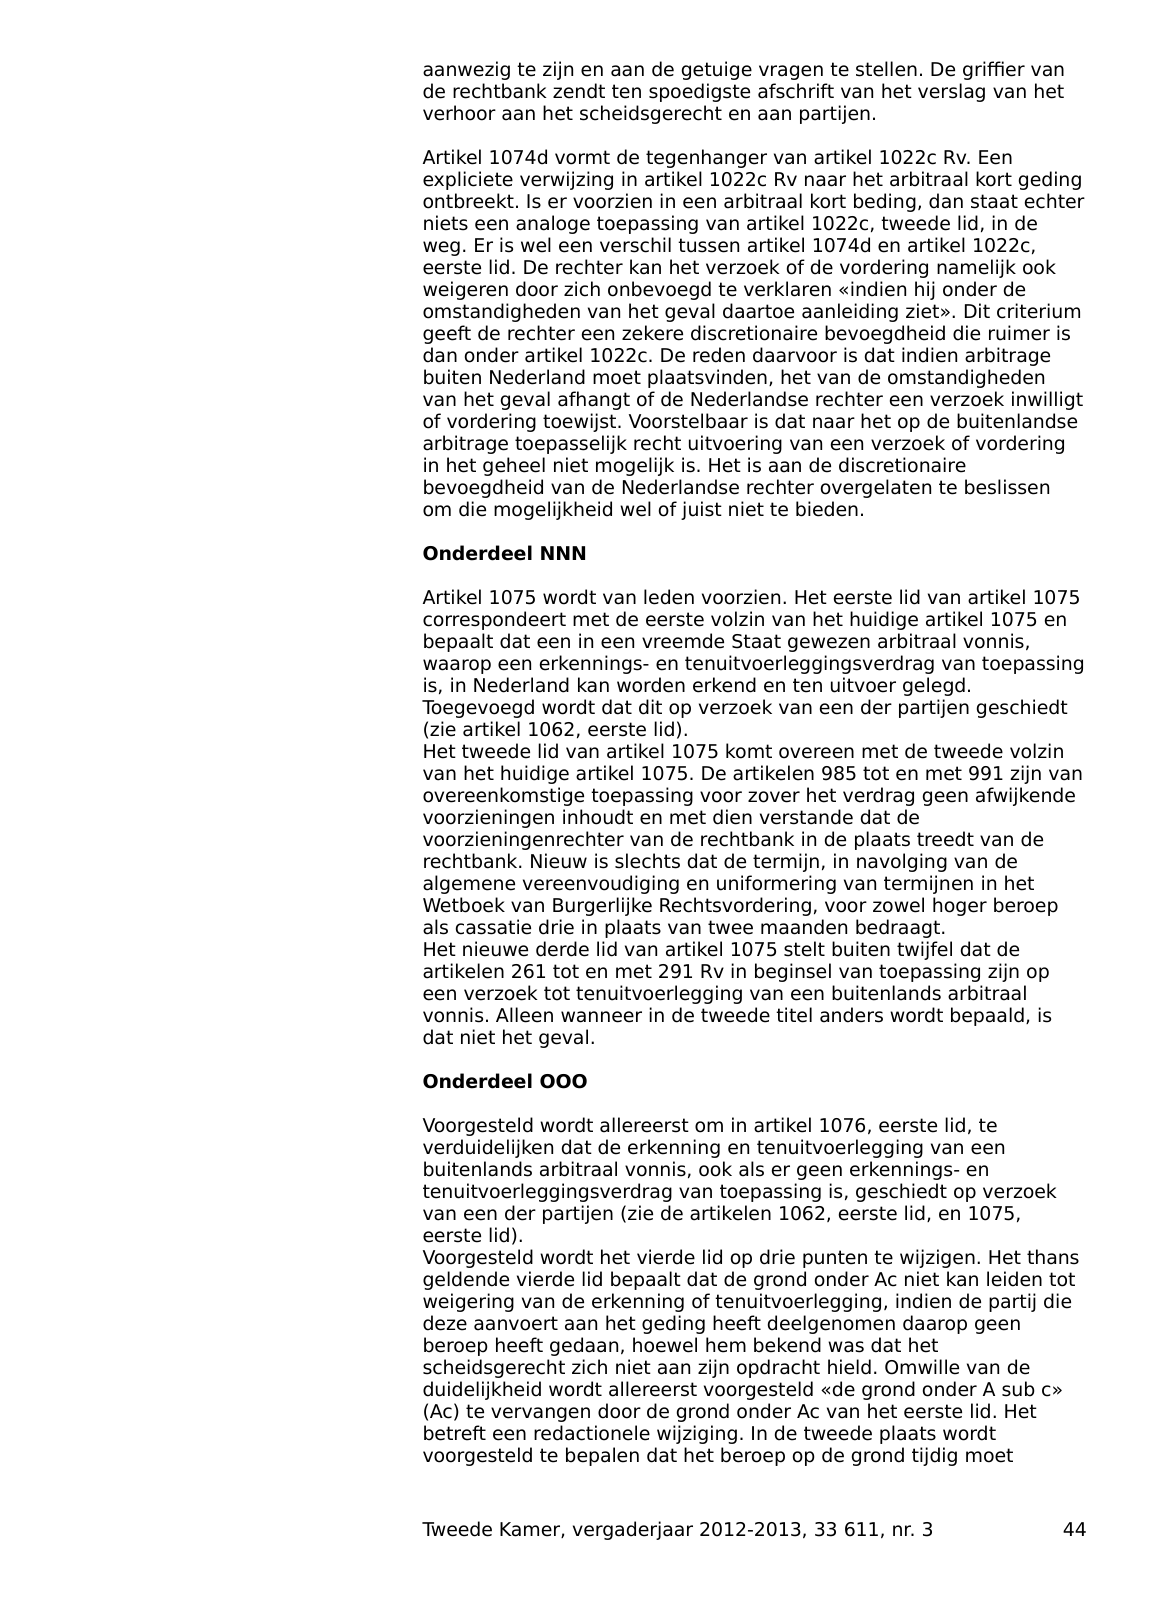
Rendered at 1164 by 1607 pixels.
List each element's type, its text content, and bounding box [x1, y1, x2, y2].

text aanwezig te zijn en aan de getuige vragen te stellen. De griffier van de rechtbank zendt ten spoedigste afschrift van het verslag van het verhoor aan het scheidsgerecht en aan partijen. [422, 59, 1087, 125]
text Artikel 1074d vormt de tegenhanger van artikel 1022c Rv. Een expliciete verwijzing in artikel 1022c Rv naar het arbitraal kort geding ontbreekt. Is er voorzien in een arbitraal kort beding, dan staat echter niets een analoge toepassing van artikel 1022c, tweede lid, in de weg. Er is wel een verschil tussen artikel 1074d en artikel 1022c, eerste lid. De rechter kan het verzoek of de vordering namelijk ook weigeren door zich onbevoegd te verklaren «indien hij onder de omstandigheden van het geval daartoe aanleiding ziet». Dit criterium geeft de rechter een zekere discretionaire bevoegdheid die ruimer is dan onder artikel 1022c. De reden daarvoor is dat indien arbitrage buiten Nederland moet plaatsvinden, het van de omstandigheden van het geval afhangt of de Nederlandse rechter een verzoek inwilligt of vordering toewijst. Voorstelbaar is dat naar het op de buitenlandse arbitrage toepasselijk recht uitvoering van een verzoek of vordering in het geheel niet mogelijk is. Het is aan de discretionaire bevoegdheid van de Nederlandse rechter overgelaten te beslissen om die mogelijkheid wel of juist niet te bieden. [422, 147, 1087, 521]
subtitle Onderdeel OOO [422, 1071, 1087, 1093]
subtitle Onderdeel NNN [422, 543, 1087, 565]
text Artikel 1075 wordt van leden voorzien. Het eerste lid van artikel 1075 correspondeert met de eerste volzin van het huidige artikel 1075 en bepaalt dat een in een vreemde Staat gewezen arbitraal vonnis, waarop een erkennings- en tenuitvoerleggingsverdrag van toepassing is, in Nederland kan worden erkend en ten uitvoer gelegd. Toegevoegd wordt dat dit op verzoek van een der partijen geschiedt (zie artikel 1062, eerste lid). [422, 587, 1087, 741]
text Voorgesteld wordt het vierde lid op drie punten te wijzigen. Het thans geldende vierde lid bepaalt dat de grond onder Ac niet kan leiden tot weigering van de erkenning of tenuitvoerlegging, indien de partij die deze aanvoert aan het geding heeft deelgenomen daarop geen beroep heeft gedaan, hoewel hem bekend was dat het scheidsgerecht zich niet aan zijn opdracht hield. Omwille van de duidelijkheid wordt allereerst voorgesteld «de grond onder A sub c» (Ac) te vervangen door de grond onder Ac van het eerste lid. Het betreft een redactionele wijziging. In de tweede plaats wordt voorgesteld te bepalen dat het beroep op de grond tijdig moet [422, 1247, 1087, 1467]
text Voorgesteld wordt allereerst om in artikel 1076, eerste lid, te verduidelijken dat de erkenning en tenuitvoerlegging van een buitenlands arbitraal vonnis, ook als er geen erkennings- en tenuitvoerleggingsverdrag van toepassing is, geschiedt op verzoek van een der partijen (zie de artikelen 1062, eerste lid, en 1075, eerste lid). [422, 1115, 1087, 1247]
text Het tweede lid van artikel 1075 komt overeen met de tweede volzin van het huidige artikel 1075. De artikelen 985 tot en met 991 zijn van overeenkomstige toepassing voor zover het verdrag geen afwijkende voorzieningen inhoudt en met dien verstande dat de voorzieningenrechter van de rechtbank in de plaats treedt van de rechtbank. Nieuw is slechts dat de termijn, in navolging van de algemene vereenvoudiging en uniformering van termijnen in het Wetboek van Burgerlijke Rechtsvordering, voor zowel hoger beroep als cassatie drie in plaats van twee maanden bedraagt. [422, 741, 1087, 939]
text Het nieuwe derde lid van artikel 1075 stelt buiten twijfel dat de artikelen 261 tot en met 291 Rv in beginsel van toepassing zijn op een verzoek tot tenuitvoerlegging van een buitenlands arbitraal vonnis. Alleen wanneer in de tweede titel anders wordt bepaald, is dat niet het geval. [422, 939, 1087, 1049]
